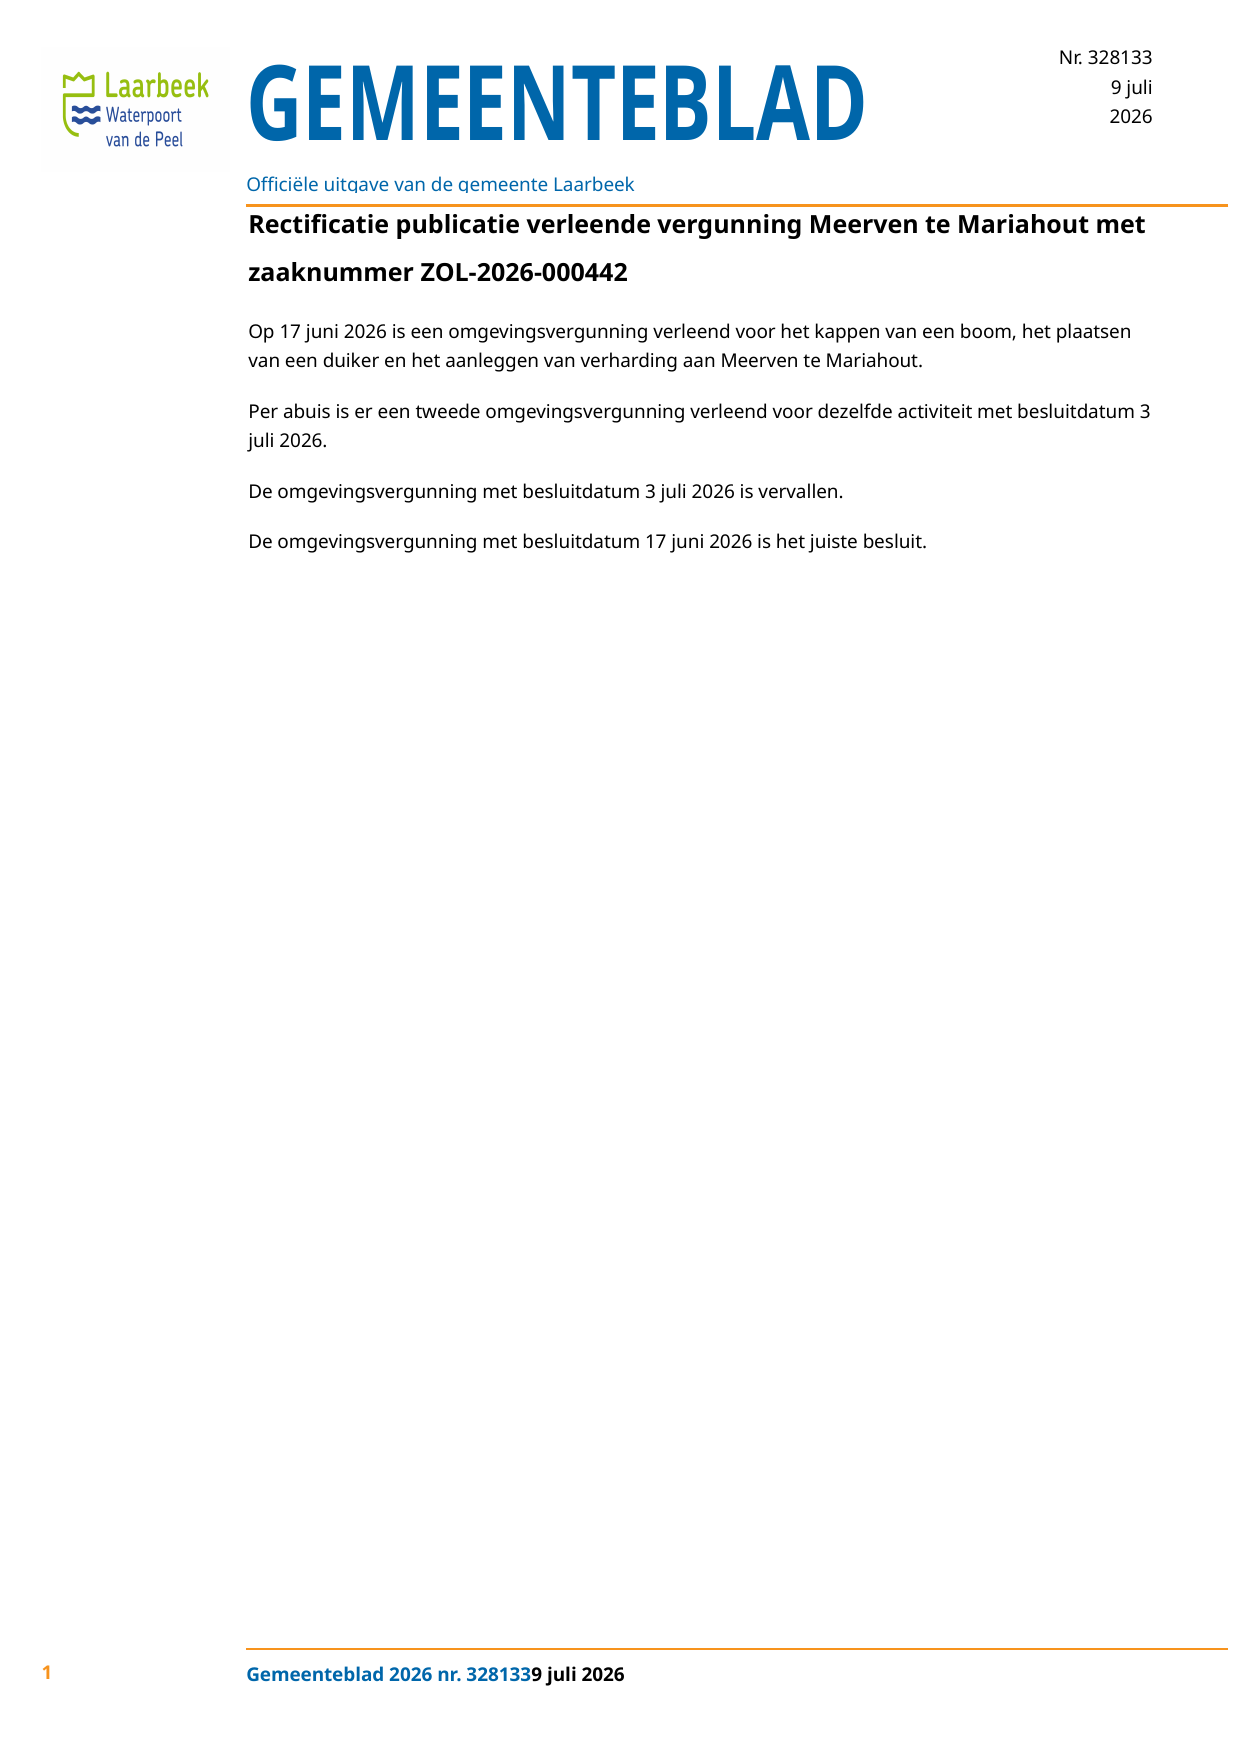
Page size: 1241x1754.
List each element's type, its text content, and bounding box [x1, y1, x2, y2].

text Per abuis is er een tweede omgevingsvergunning verleend voor dezelfde activiteit met besluitdatum 3 juli 2026. [248, 398, 1152, 453]
text De omgevingsvergunning met besluitdatum 17 juni 2026 is het juiste besluit. [248, 528, 1152, 554]
picture [41, 47, 231, 172]
text De omgevingsvergunning met besluitdatum 3 juli 2026 is vervallen. [248, 478, 1152, 504]
text Op 17 juni 2026 is een omgevingsvergunning verleend voor het kappen van een boom, het plaatsen van een duiker en het aanleggen van verharding aan Meerven te Mariahout. [248, 318, 1152, 373]
text Rectificatie publicatie verleende vergunning Meerven te Mariahout met zaaknummer ZOL-2026-000442 [248, 207, 1152, 288]
